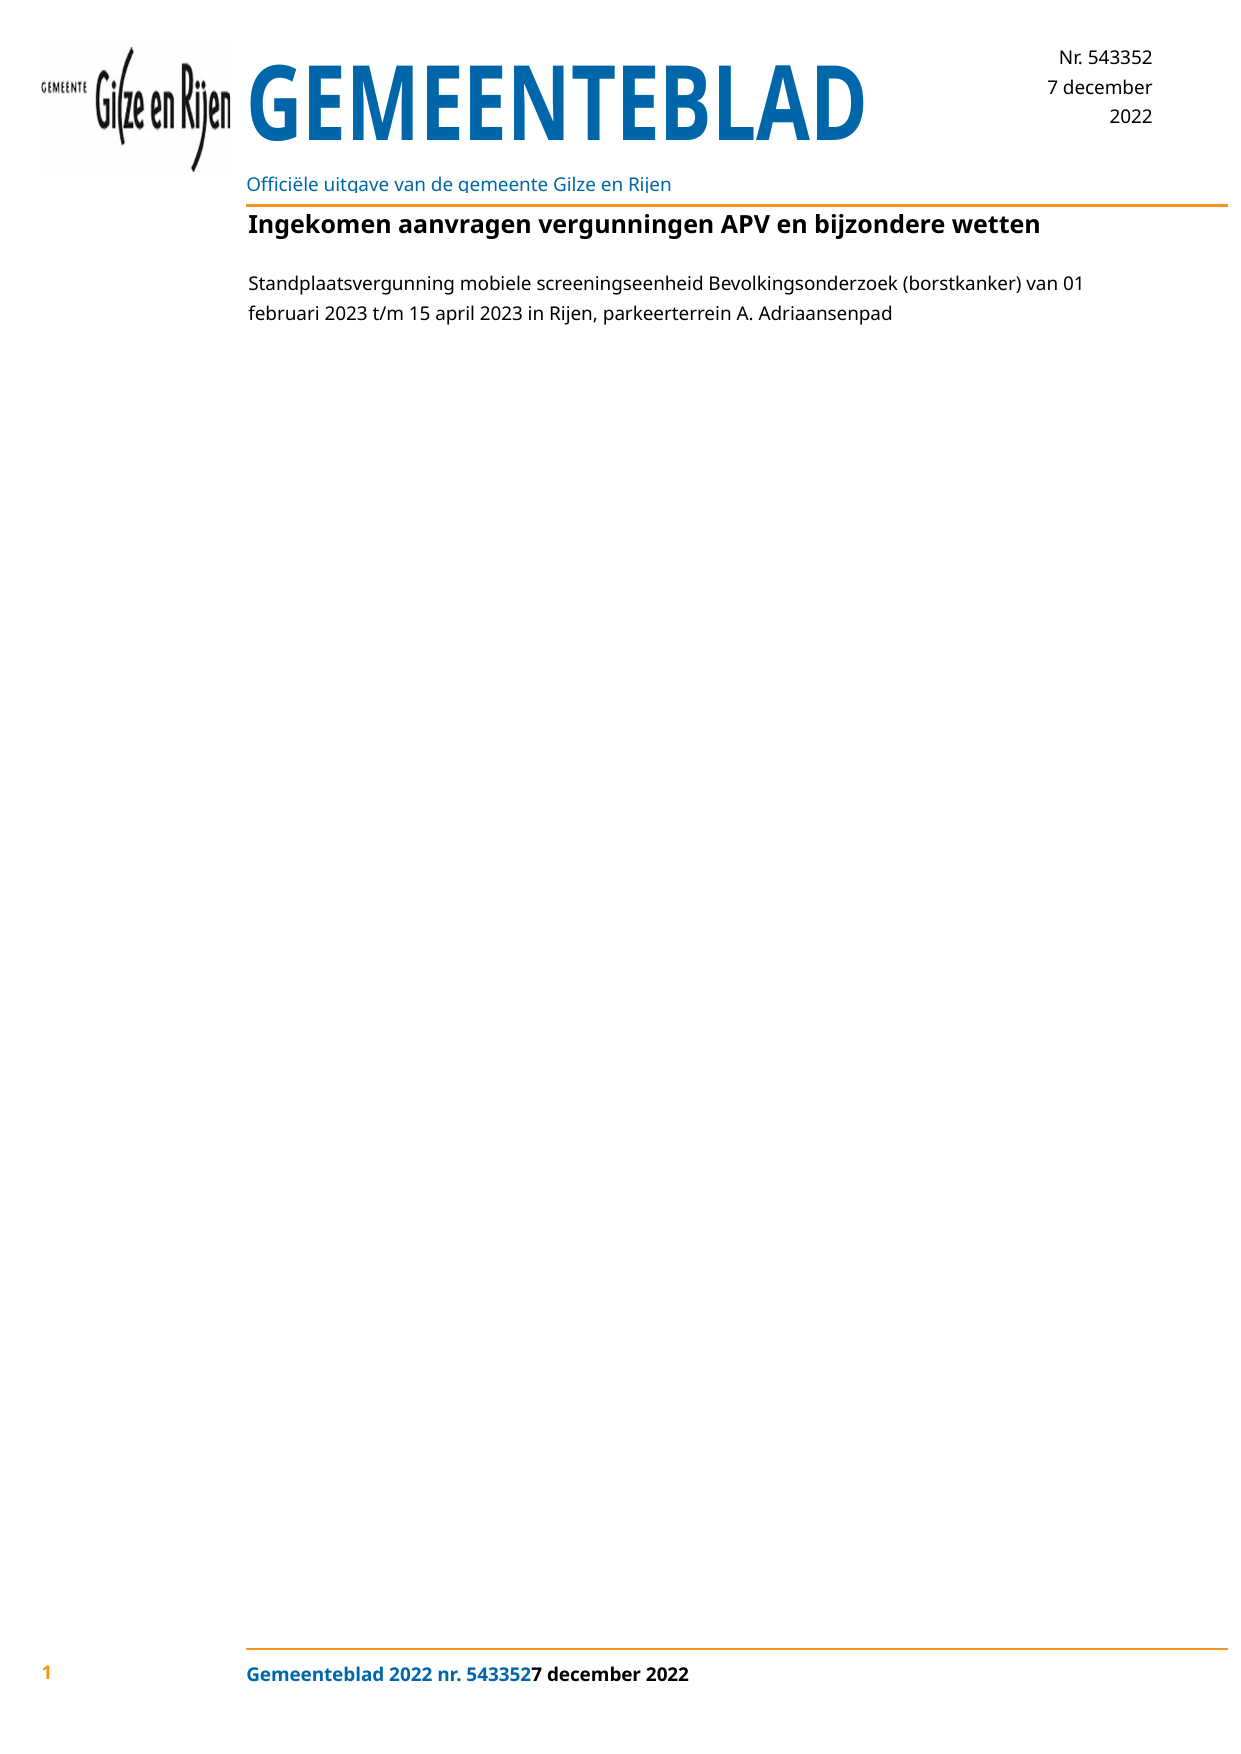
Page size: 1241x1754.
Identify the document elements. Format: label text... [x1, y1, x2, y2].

picture [41, 47, 231, 172]
text Standplaatsvergunning mobiele screeningseenheid Bevolkingsonderzoek (borstkanker) van 01 februari 2023 t/m 15 april 2023 in Rijen, parkeerterrein A. Adriaansenpad [248, 270, 1152, 326]
text Ingekomen aanvragen vergunningen APV en bijzondere wetten [248, 207, 1152, 241]
